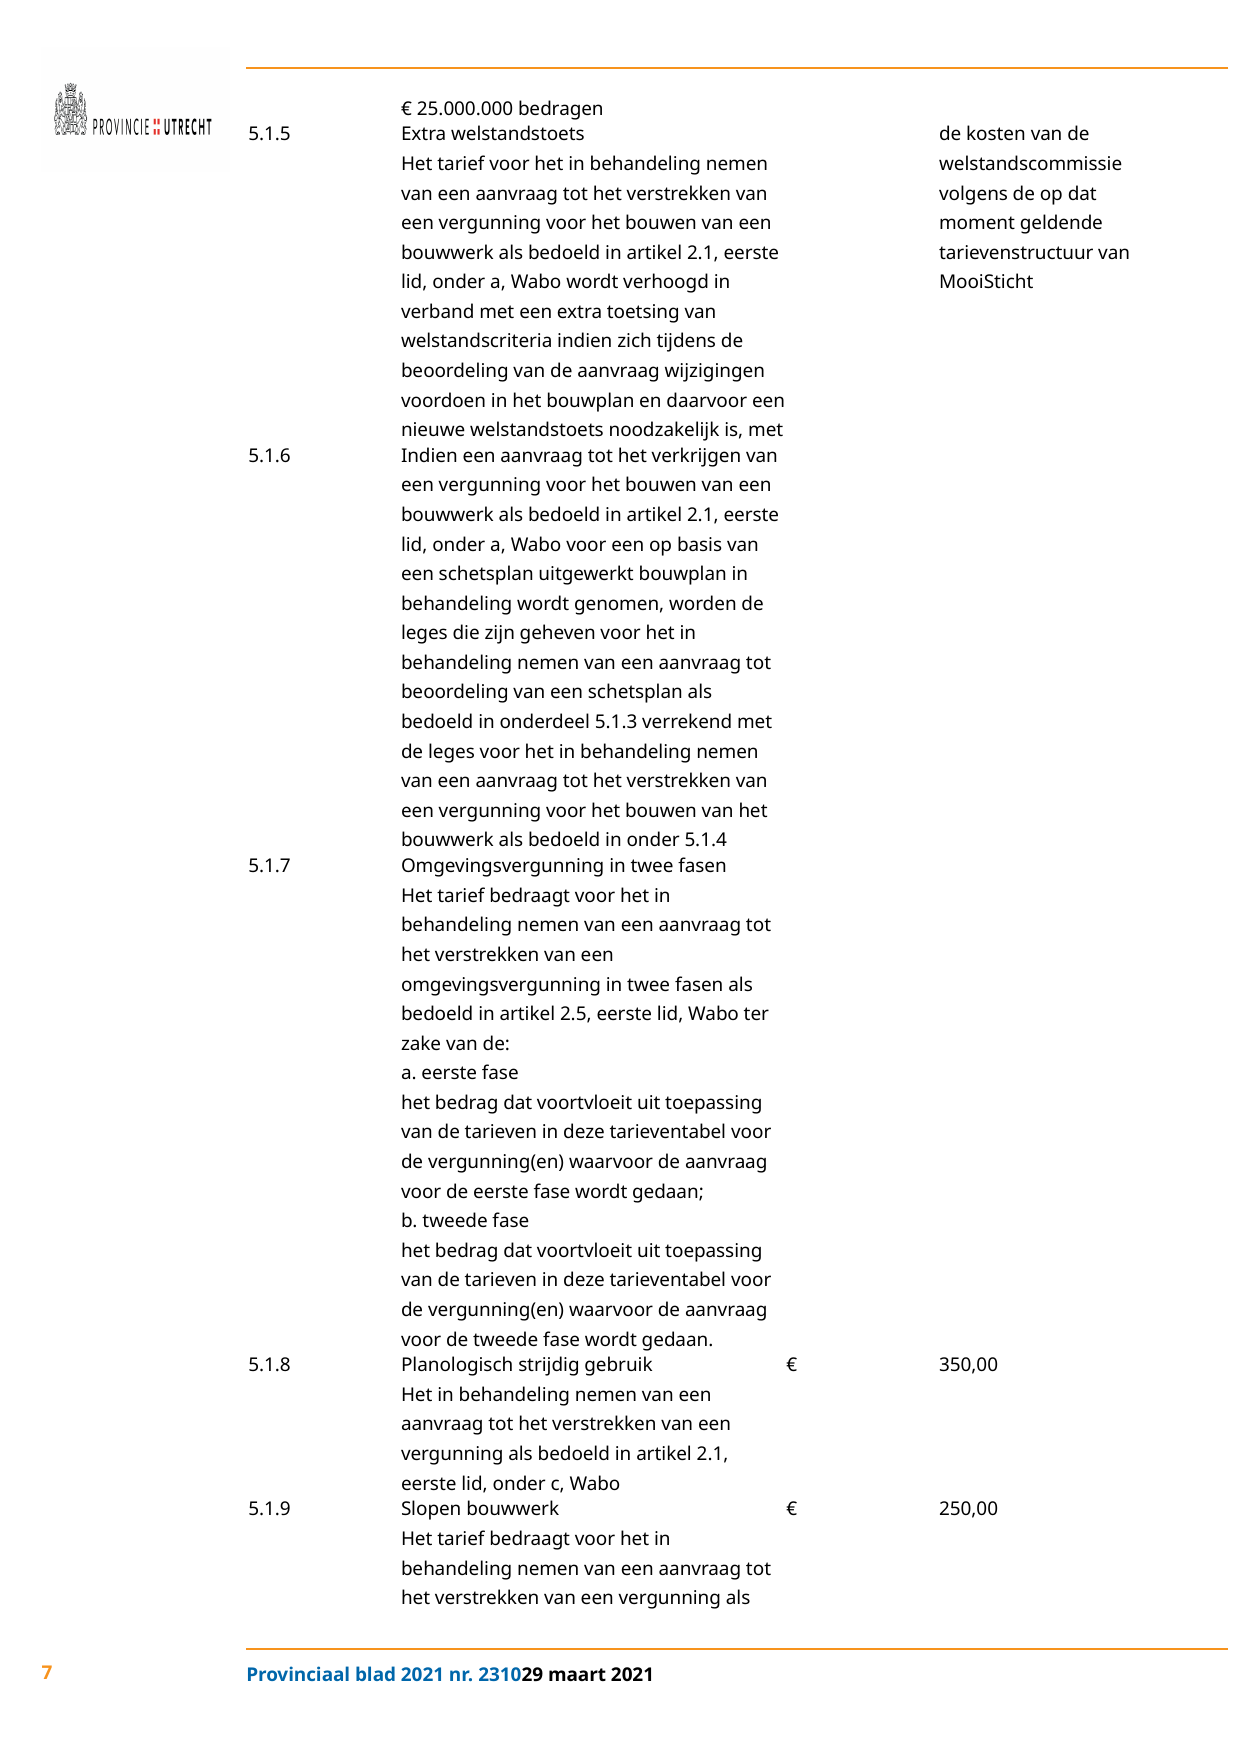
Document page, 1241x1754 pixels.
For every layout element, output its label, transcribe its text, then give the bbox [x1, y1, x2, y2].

table_cell 5.1.8 [248, 1351, 401, 1496]
table_cell € 25.000.000 bedragen [401, 95, 786, 121]
table_cell Omgevingsvergunning in twee fasen Het tarief bedraagt voor het in behandeling nemen van een aanvraag tot het verstrekken van een omgevingsvergunning in twee fasen als bedoeld in artikel 2.5, eerste lid, Wabo ter zake van de: a. eerste fase het bedrag dat voortvloeit uit toepassing van de tarieven in deze tarieventabel voor de vergunning(en) waarvoor de aanvraag voor de eerste fase wordt gedaan; b. tweede fase het bedrag dat voortvloeit uit toepassing van de tarieven in deze tarieventabel voor de vergunning(en) waarvoor de aanvraag voor de tweede fase wordt gedaan. [401, 853, 786, 1351]
table_cell [939, 442, 1152, 852]
table_cell Planologisch strijdig gebruik Het in behandeling nemen van een aanvraag tot het verstrekken van een vergunning als bedoeld in artikel 2.1, eerste lid, onder c, Wabo [401, 1351, 786, 1496]
table_cell 5.1.7 [248, 853, 401, 1351]
table_cell [786, 853, 939, 1351]
table_cell € [786, 1351, 939, 1496]
table_cell Indien een aanvraag tot het verkrijgen van een vergunning voor het bouwen van een bouwwerk als bedoeld in artikel 2.1, eerste lid, onder a, Wabo voor een op basis van een schetsplan uitgewerkt bouwplan in behandeling wordt genomen, worden de leges die zijn geheven voor het in behandeling nemen van een aanvraag tot beoordeling van een schetsplan als bedoeld in onderdeel 5.1.3 verrekend met de leges voor het in behandeling nemen van een aanvraag tot het verstrekken van een vergunning voor het bouwen van het bouwwerk als bedoeld in onder 5.1.4 [401, 442, 786, 852]
table_cell [786, 442, 939, 852]
table_cell 250,00 [939, 1496, 1152, 1610]
table_cell [248, 95, 401, 121]
table_cell Slopen bouwwerk Het tarief bedraagt voor het in behandeling nemen van een aanvraag tot het verstrekken van een vergunning als [401, 1496, 786, 1610]
table_cell [939, 95, 1152, 121]
table_cell 5.1.6 [248, 442, 401, 852]
table_cell 350,00 [939, 1351, 1152, 1496]
table_cell [786, 121, 939, 442]
table_cell 5.1.9 [248, 1496, 401, 1610]
table_cell 5.1.5 [248, 121, 401, 442]
table_cell [939, 853, 1152, 1351]
table_cell de kosten van de welstandscommissie volgens de op dat moment geldende tarievenstructuur van MooiSticht [939, 121, 1152, 442]
table_cell Extra welstandstoets Het tarief voor het in behandeling nemen van een aanvraag tot het verstrekken van een vergunning voor het bouwen van een bouwwerk als bedoeld in artikel 2.1, eerste lid, onder a, Wabo wordt verhoogd in verband met een extra toetsing van welstandscriteria indien zich tijdens de beoordeling van de aanvraag wijzigingen voordoen in het bouwplan en daarvoor een nieuwe welstandstoets noodzakelijk is, met [401, 121, 786, 442]
table_cell € [786, 1496, 939, 1610]
table_cell [786, 95, 939, 121]
picture [41, 47, 231, 172]
